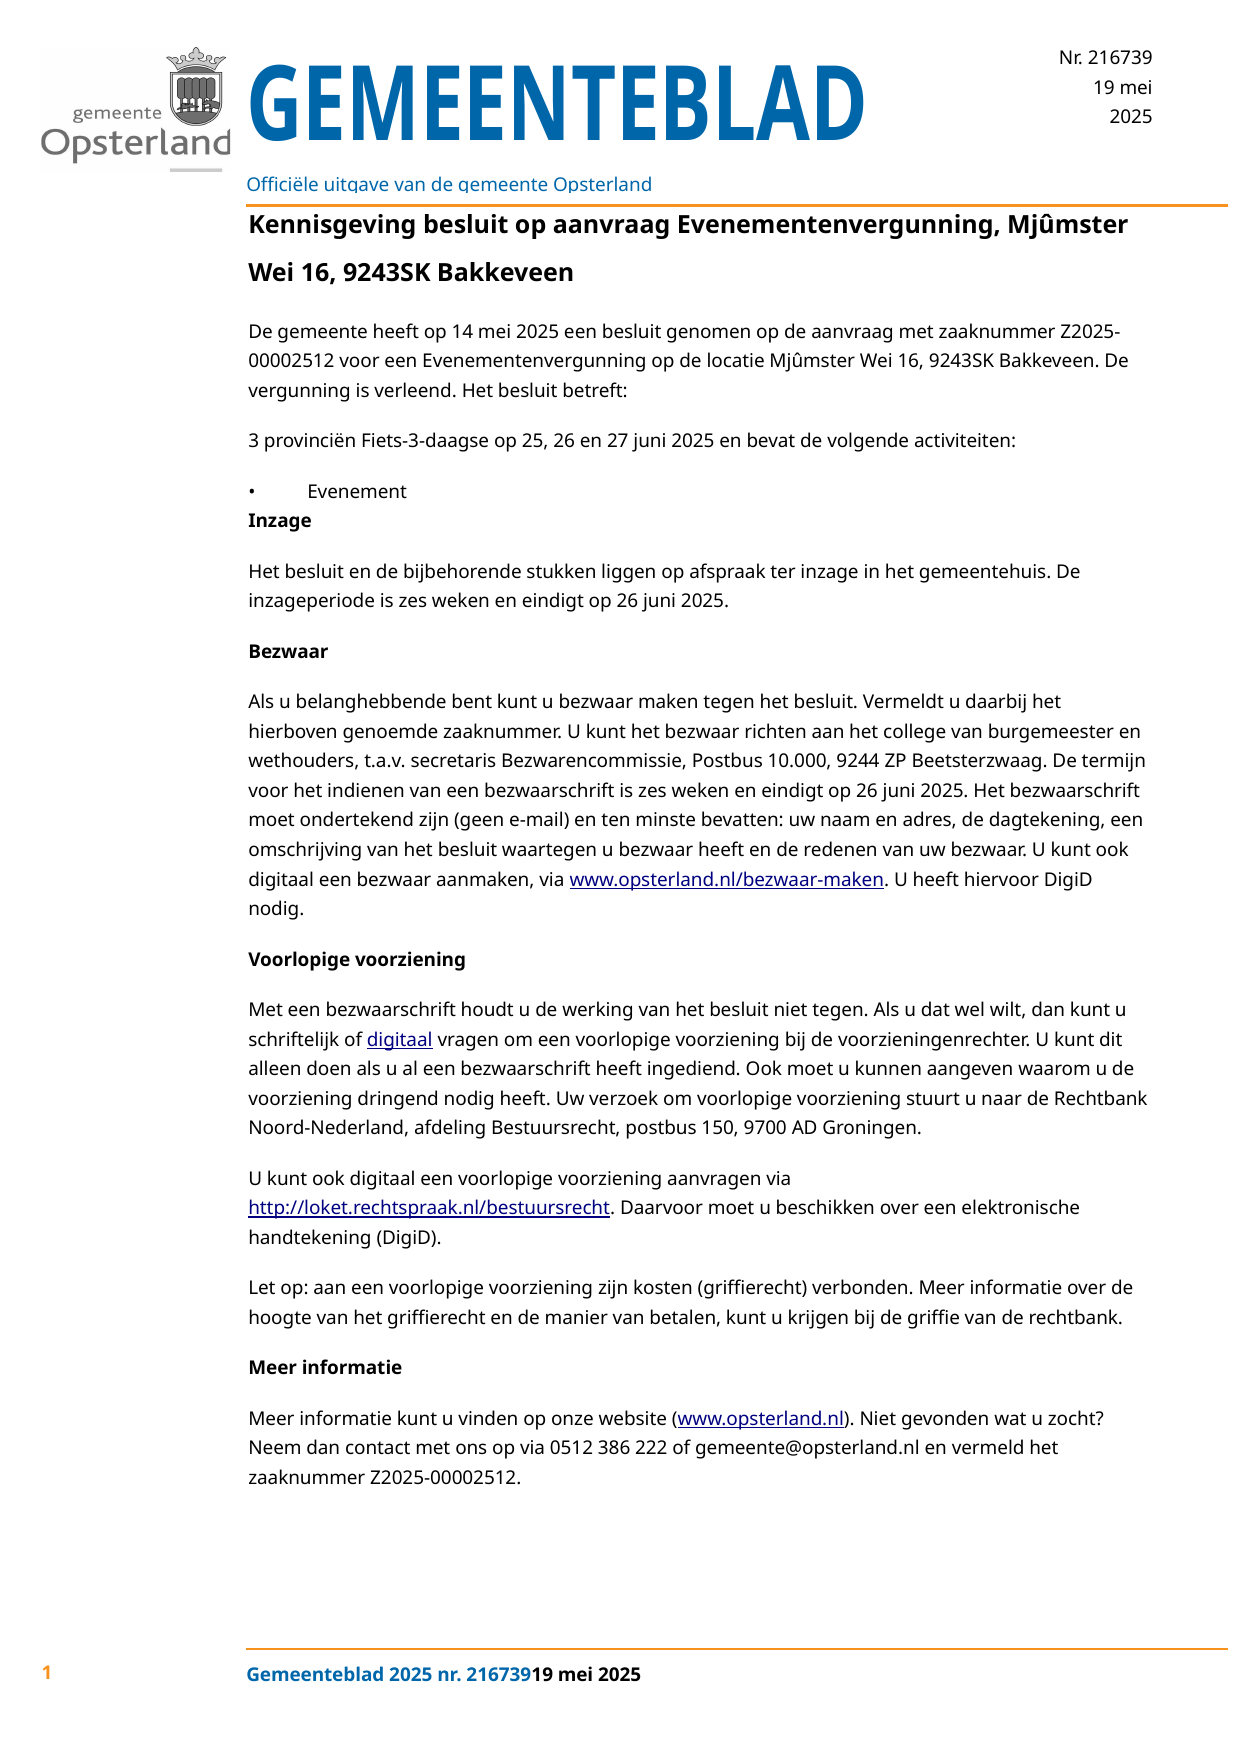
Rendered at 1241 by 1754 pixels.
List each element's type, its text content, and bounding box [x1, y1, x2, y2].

text De gemeente heeft op 14 mei 2025 een besluit genomen op de aanvraag met zaaknummer Z2025-00002512 voor een Evenementenvergunning op de locatie Mjûmster Wei 16, 9243SK Bakkeveen. De vergunning is verleend. Het besluit betreft: [248, 318, 1152, 403]
list Evenement [248, 478, 1152, 504]
text U kunt ook digitaal een voorlopige voorziening aanvragen via http://loket.rechtspraak.nl/bestuursrecht. Daarvoor moet u beschikken over een elektronische handtekening (DigiD). [248, 1165, 1152, 1250]
text 3 provinciën Fiets-3-daagse op 25, 26 en 27 juni 2025 en bevat de volgende activiteiten: [248, 427, 1152, 453]
text Voorlopige voorziening [248, 946, 1152, 972]
text Let op: aan een voorlopige voorziening zijn kosten (griffierecht) verbonden. Meer informatie over de hoogte van het griffierecht en de manier van betalen, kunt u krijgen bij de griffie van de rechtbank. [248, 1274, 1152, 1330]
text Inzage [248, 507, 1152, 533]
text Meer informatie [248, 1354, 1152, 1380]
text Meer informatie kunt u vinden op onze website (www.opsterland.nl). Niet gevonden wat u zocht? Neem dan contact met ons op via 0512 386 222 of gemeente@opsterland.nl en vermeld het zaaknummer Z2025-00002512. [248, 1405, 1152, 1490]
text Als u belanghebbende bent kunt u bezwaar maken tegen het besluit. Vermeldt u daarbij het hierboven genoemde zaaknummer. U kunt het bezwaar richten aan het college van burgemeester en wethouders, t.a.v. secretaris Bezwarencommissie, Postbus 10.000, 9244 ZP Beetsterzwaag. De termijn voor het indienen van een bezwaarschrift is zes weken en eindigt op 26 juni 2025. Het bezwaarschrift moet ondertekend zijn (geen e-mail) en ten minste bevatten: uw naam en adres, de dagtekening, een omschrijving van het besluit waartegen u bezwaar heeft en de redenen van uw bezwaar. U kunt ook digitaal een bezwaar aanmaken, via www.opsterland.nl/bezwaar-maken. U heeft hiervoor DigiD nodig. [248, 688, 1152, 921]
picture [41, 47, 231, 172]
text Bezwaar [248, 638, 1152, 664]
text Kennisgeving besluit op aanvraag Evenementenvergunning, Mjûmster Wei 16, 9243SK Bakkeveen [248, 207, 1152, 288]
text Met een bezwaarschrift houdt u de werking van het besluit niet tegen. Als u dat wel wilt, dan kunt u schriftelijk of digitaal vragen om een voorlopige voorziening bij de voorzieningenrechter. U kunt dit alleen doen als u al een bezwaarschrift heeft ingediend. Ook moet u kunnen aangeven waarom u de voorziening dringend nodig heeft. Uw verzoek om voorlopige voorziening stuurt u naar de Rechtbank Noord-Nederland, afdeling Bestuursrecht, postbus 150, 9700 AD Groningen. [248, 996, 1152, 1140]
text Het besluit en de bijbehorende stukken liggen op afspraak ter inzage in het gemeentehuis. De inzageperiode is zes weken en eindigt op 26 juni 2025. [248, 558, 1152, 613]
